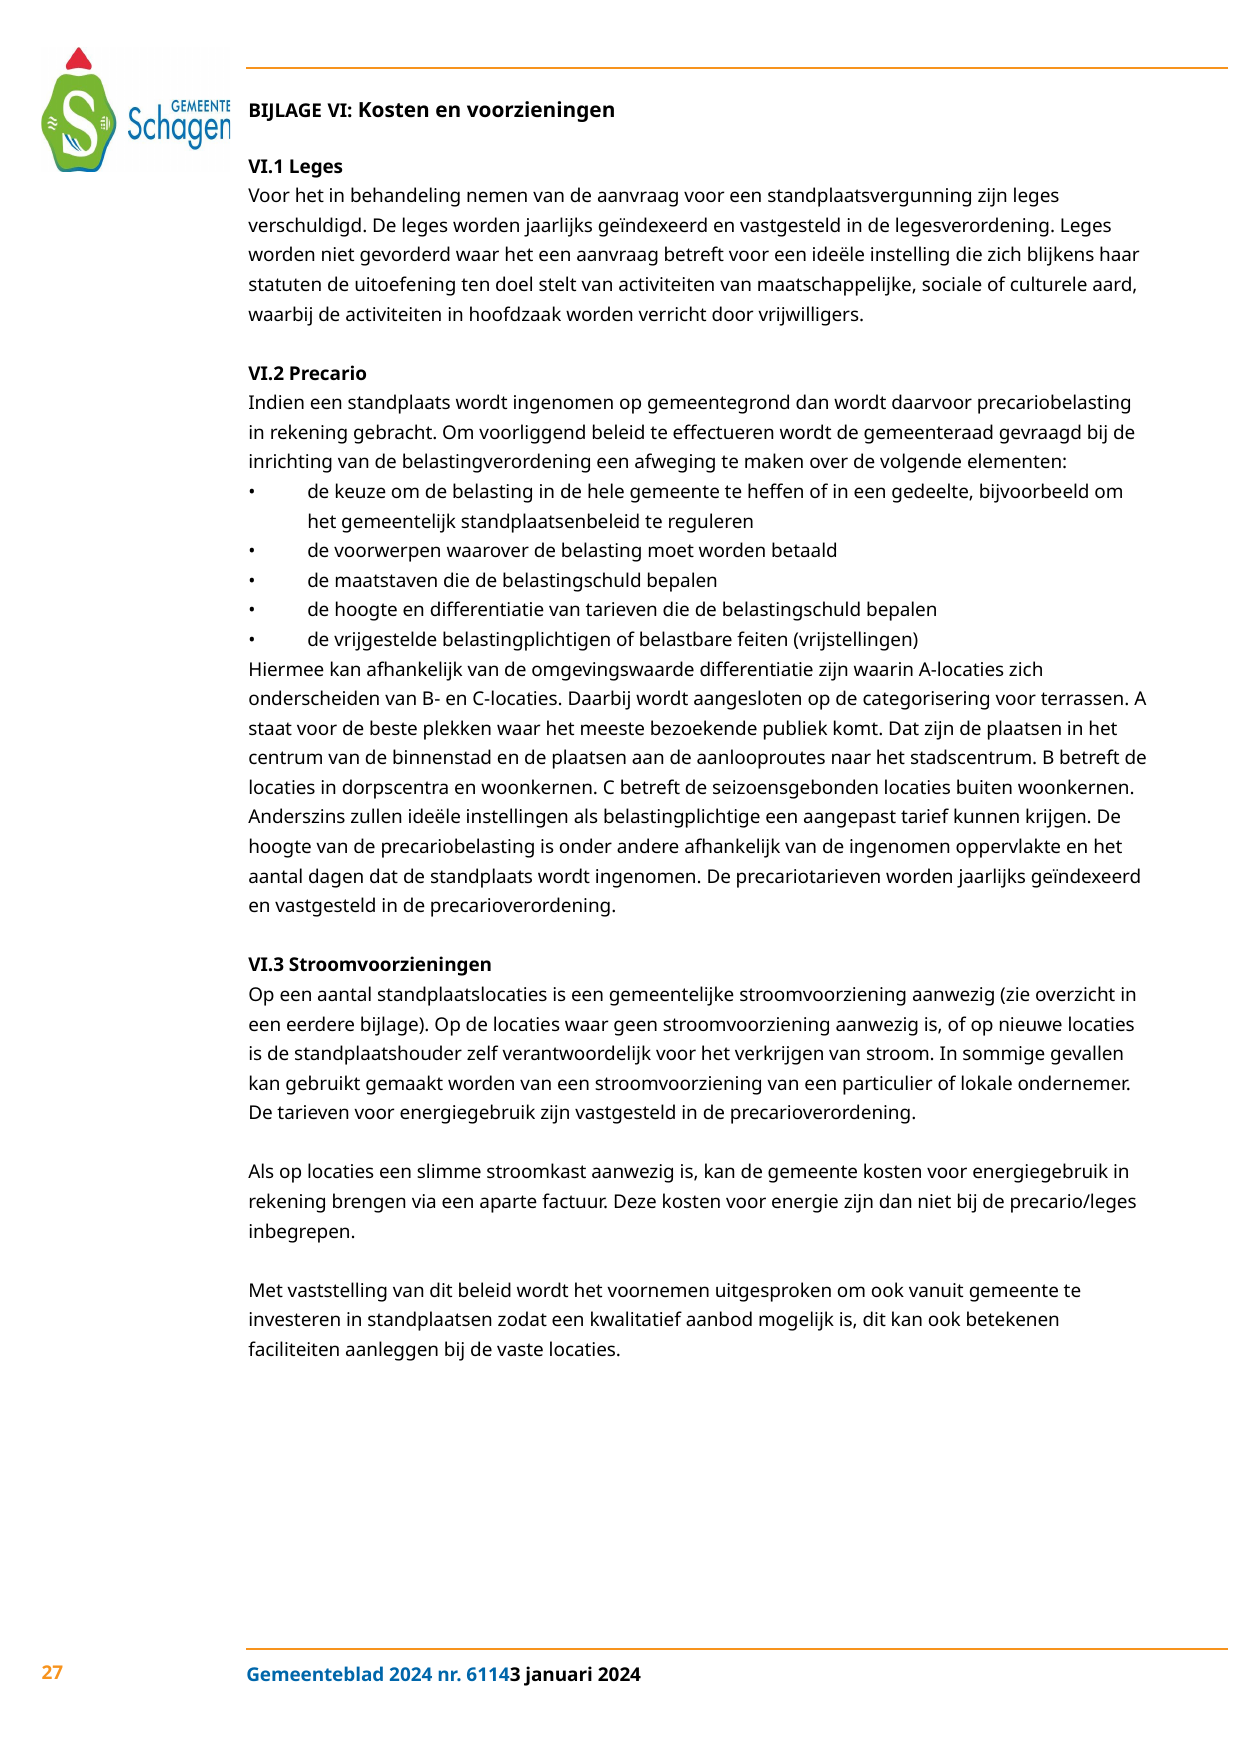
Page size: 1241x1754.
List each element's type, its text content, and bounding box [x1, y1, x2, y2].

text BIJLAGE VI: Kosten en voorzieningen [248, 95, 1152, 123]
text VI.2 Precario [248, 360, 1152, 386]
text VI.3 Stroomvoorzieningen [248, 952, 1152, 977]
list de voorwerpen waarover de belasting moet worden betaald [248, 537, 1152, 563]
text Voor het in behandeling nemen van de aanvraag voor een standplaatsvergunning zijn leges verschuldigd. De leges worden jaarlijks geïndexeerd en vastgesteld in de legesverordening. Leges worden niet gevorderd waar het een aanvraag betreft voor een ideële instelling die zich blijkens haar statuten de uitoefening ten doel stelt van activiteiten van maatschappelijke, sociale of culturele aard, waarbij de activiteiten in hoofdzaak worden verricht door vrijwilligers. [248, 182, 1152, 327]
text VI.1 Leges [248, 153, 1152, 179]
text Anderszins zullen ideële instellingen als belastingplichtige een aangepast tarief kunnen krijgen. De hoogte van de precariobelasting is onder andere afhankelijk van de ingenomen oppervlakte en het aantal dagen dat de standplaats wordt ingenomen. De precariotarieven worden jaarlijks geïndexeerd en vastgesteld in de precarioverordening. [248, 804, 1152, 918]
text Als op locaties een slimme stroomkast aanwezig is, kan de gemeente kosten voor energiegebruik in rekening brengen via een aparte factuur. Deze kosten voor energie zijn dan niet bij de precario/leges inbegrepen. [248, 1159, 1152, 1244]
text Hiermee kan afhankelijk van de omgevingswaarde differentiatie zijn waarin A-locaties zich onderscheiden van B- en C-locaties. Daarbij wordt aangesloten op de categorisering voor terrassen. A staat voor de beste plekken waar het meeste bezoekende publiek komt. Dat zijn de plaatsen in het centrum van de binnenstad en de plaatsen aan de aanlooproutes naar het stadscentrum. B betreft de locaties in dorpscentra en woonkernen. C betreft de seizoensgebonden locaties buiten woonkernen. [248, 656, 1152, 800]
text Met vaststelling van dit beleid wordt het voornemen uitgesproken om ook vanuit gemeente te investeren in standplaatsen zodat een kwalitatief aanbod mogelijk is, dit kan ook betekenen faciliteiten aanleggen bij de vaste locaties. [248, 1277, 1152, 1362]
list de maatstaven die de belastingschuld bepalen [248, 567, 1152, 593]
list de vrijgestelde belastingplichtigen of belastbare feiten (vrijstellingen) [248, 626, 1152, 652]
list de keuze om de belasting in de hele gemeente te heffen of in een gedeelte, bijvoorbeeld om het gemeentelijk standplaatsenbeleid te reguleren [248, 478, 1152, 534]
list de hoogte en differentiatie van tarieven die de belastingschuld bepalen [248, 597, 1152, 622]
text Indien een standplaats wordt ingenomen op gemeentegrond dan wordt daarvoor precariobelasting in rekening gebracht. Om voorliggend beleid te effectueren wordt de gemeenteraad gevraagd bij de inrichting van de belastingverordening een afweging te maken over de volgende elementen: [248, 389, 1152, 474]
text Op een aantal standplaatslocaties is een gemeentelijke stroomvoorziening aanwezig (zie overzicht in een eerdere bijlage). Op de locaties waar geen stroomvoorziening aanwezig is, of op nieuwe locaties is de standplaatshouder zelf verantwoordelijk voor het verkrijgen van stroom. In sommige gevallen kan gebruikt gemaakt worden van een stroomvoorziening van een particulier of lokale ondernemer. De tarieven voor energiegebruik zijn vastgesteld in de precarioverordening. [248, 981, 1152, 1125]
picture [41, 47, 231, 172]
